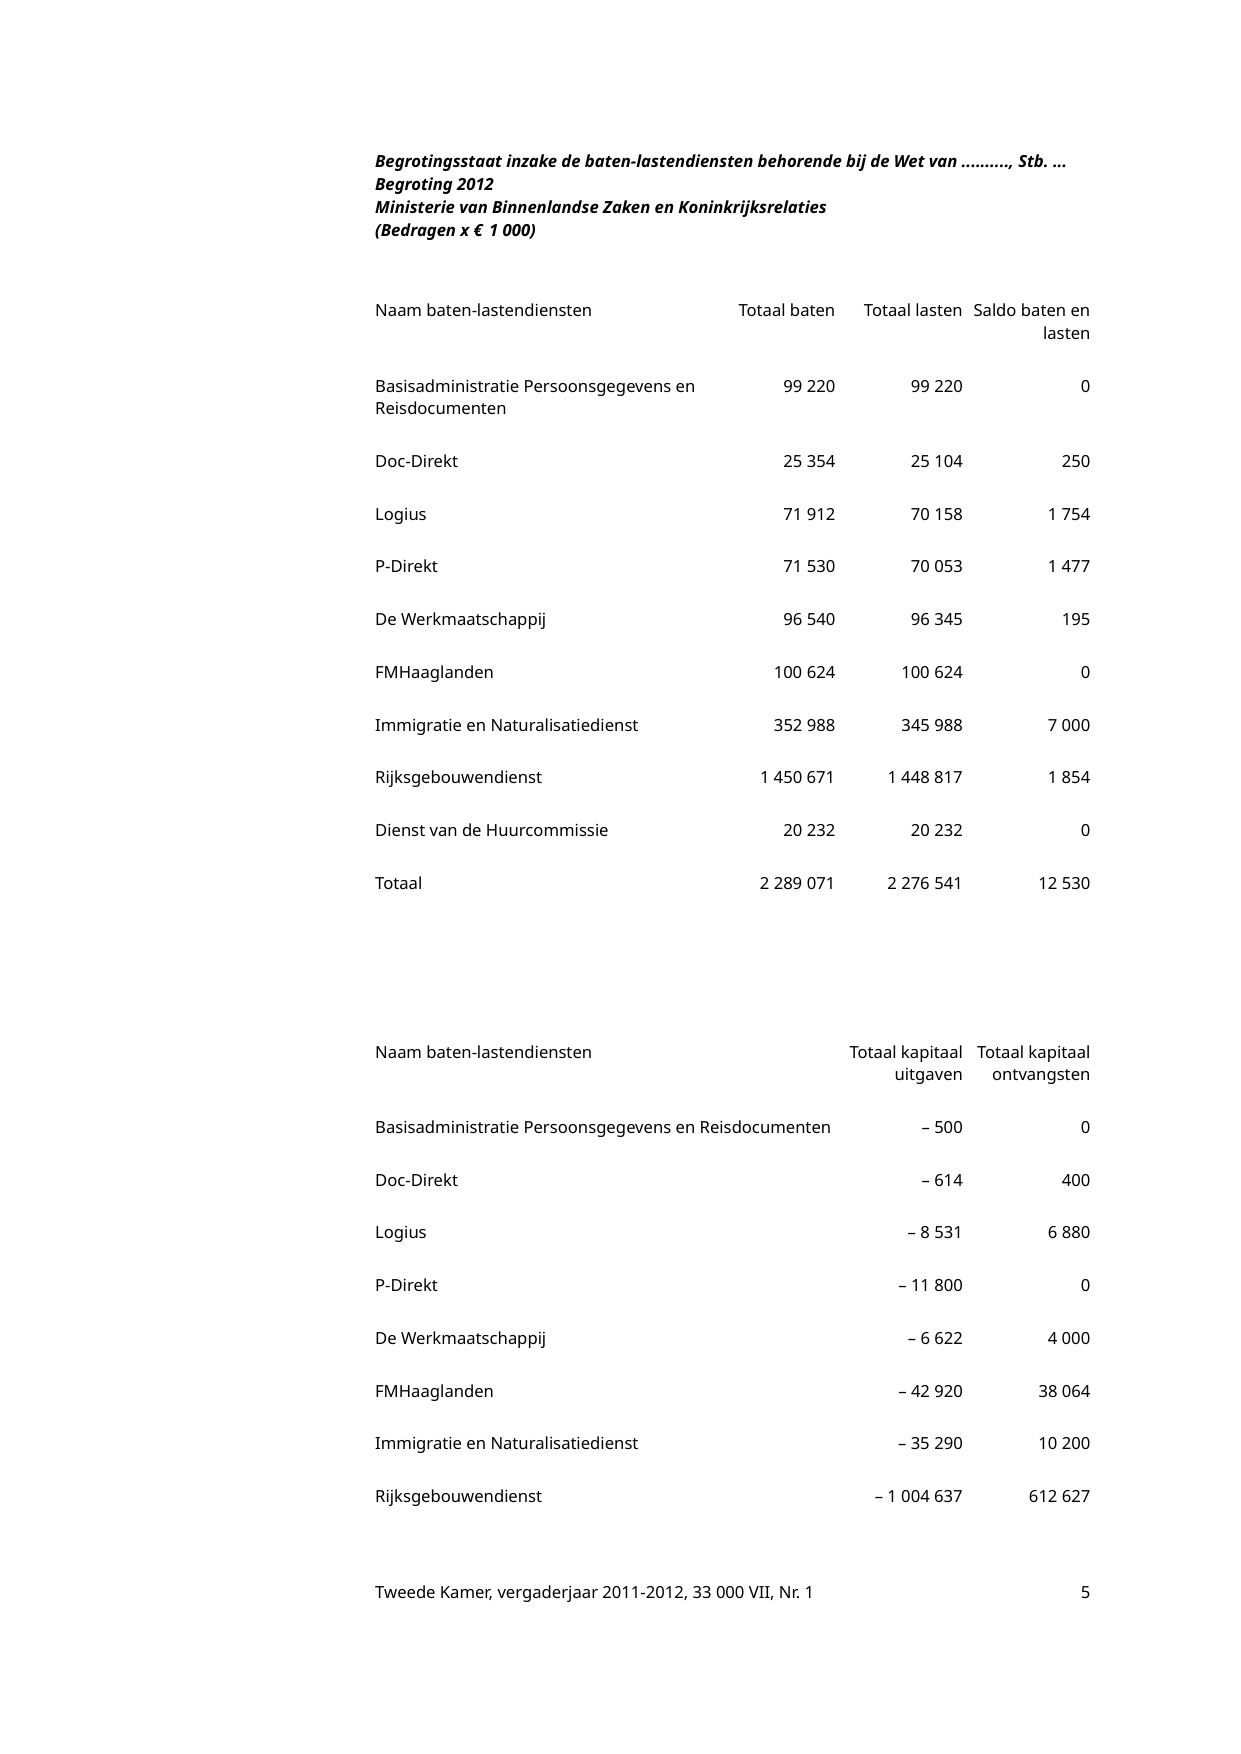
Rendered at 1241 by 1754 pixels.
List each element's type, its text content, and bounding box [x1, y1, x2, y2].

table_cell – 8 531 [835, 1221, 963, 1274]
table_cell 1 477 [963, 555, 1090, 608]
table_cell 1 854 [963, 766, 1090, 818]
table_cell 99 220 [708, 374, 835, 449]
table_cell 1 754 [963, 502, 1090, 555]
table_cell 195 [963, 608, 1090, 660]
table_cell 96 345 [835, 608, 963, 660]
table_cell – 614 [835, 1169, 963, 1221]
table_cell 100 624 [708, 660, 835, 713]
table_cell 0 [963, 374, 1090, 449]
table_header Totaal baten [708, 299, 835, 374]
table_cell 70 158 [835, 502, 963, 555]
text Begroting 2012 [375, 173, 1090, 195]
table_cell – 6 622 [835, 1327, 963, 1379]
table_cell 0 [963, 1116, 1090, 1168]
table_cell 4 000 [963, 1327, 1090, 1379]
table_cell Logius [375, 1221, 835, 1274]
table_cell – 42 920 [835, 1379, 963, 1432]
table_cell 345 988 [835, 713, 963, 766]
table_cell 71 912 [708, 502, 835, 555]
table_cell 70 053 [835, 555, 963, 608]
table_cell P-Direkt [375, 1274, 835, 1327]
text Begrotingsstaat inzake de baten-lastendiensten behorende bij de Wet van .........., Stb. ... [375, 150, 1090, 173]
table_cell FMHaaglanden [375, 1379, 835, 1432]
table_cell – 500 [835, 1116, 963, 1168]
table_header Totaal kapitaal ontvangsten [963, 1040, 1090, 1116]
table_header Naam baten-lastendiensten [375, 1040, 835, 1116]
table_cell 0 [963, 1274, 1090, 1327]
table_cell 25 354 [708, 450, 835, 502]
table_cell 1 448 817 [835, 766, 963, 818]
table_cell Dienst van de Huurcommissie [375, 819, 708, 871]
table_cell De Werkmaatschappij [375, 608, 708, 660]
table_cell 6 880 [963, 1221, 1090, 1274]
table_cell 25 104 [835, 450, 963, 502]
table_cell Immigratie en Naturalisatiedienst [375, 1432, 835, 1485]
table_cell – 1 004 637 [835, 1485, 963, 1507]
table_cell FMHaaglanden [375, 660, 708, 713]
table_cell Doc-Direkt [375, 450, 708, 502]
table_cell Rijksgebouwendienst [375, 766, 708, 818]
table_cell Logius [375, 502, 708, 555]
table_header Saldo baten en lasten [963, 299, 1090, 374]
table_cell Immigratie en Naturalisatiedienst [375, 713, 708, 766]
table_cell 2 276 541 [835, 871, 963, 924]
table_cell Basisadministratie Persoonsgegevens en Reisdocumenten [375, 374, 708, 449]
table_cell P-Direkt [375, 555, 708, 608]
text (Bedragen x € 1 000) [375, 218, 1090, 241]
table_cell – 11 800 [835, 1274, 963, 1327]
table_cell 612 627 [963, 1485, 1090, 1507]
table_cell 1 450 671 [708, 766, 835, 818]
table_cell Totaal [375, 871, 708, 924]
table_cell 0 [963, 819, 1090, 871]
table_cell Doc-Direkt [375, 1169, 835, 1221]
table_cell – 35 290 [835, 1432, 963, 1485]
table_cell 400 [963, 1169, 1090, 1221]
table_cell 99 220 [835, 374, 963, 449]
table_cell 20 232 [835, 819, 963, 871]
table_cell 20 232 [708, 819, 835, 871]
table_cell 12 530 [963, 871, 1090, 924]
table_cell 96 540 [708, 608, 835, 660]
text Ministerie van Binnenlandse Zaken en Koninkrijksrelaties [375, 195, 1090, 218]
table_cell 7 000 [963, 713, 1090, 766]
table_cell 38 064 [963, 1379, 1090, 1432]
table_cell Rijksgebouwendienst [375, 1485, 835, 1507]
table_header Totaal kapitaal uitgaven [835, 1040, 963, 1116]
table_cell 2 289 071 [708, 871, 835, 924]
table_header Naam baten-lastendiensten [375, 299, 708, 374]
table_cell 71 530 [708, 555, 835, 608]
table_cell De Werkmaatschappij [375, 1327, 835, 1379]
table_cell 352 988 [708, 713, 835, 766]
table_cell Basisadministratie Persoonsgegevens en Reisdocumenten [375, 1116, 835, 1168]
table_header Totaal lasten [835, 299, 963, 374]
table_cell 0 [963, 660, 1090, 713]
table_cell 100 624 [835, 660, 963, 713]
table_cell 250 [963, 450, 1090, 502]
table_cell 10 200 [963, 1432, 1090, 1485]
